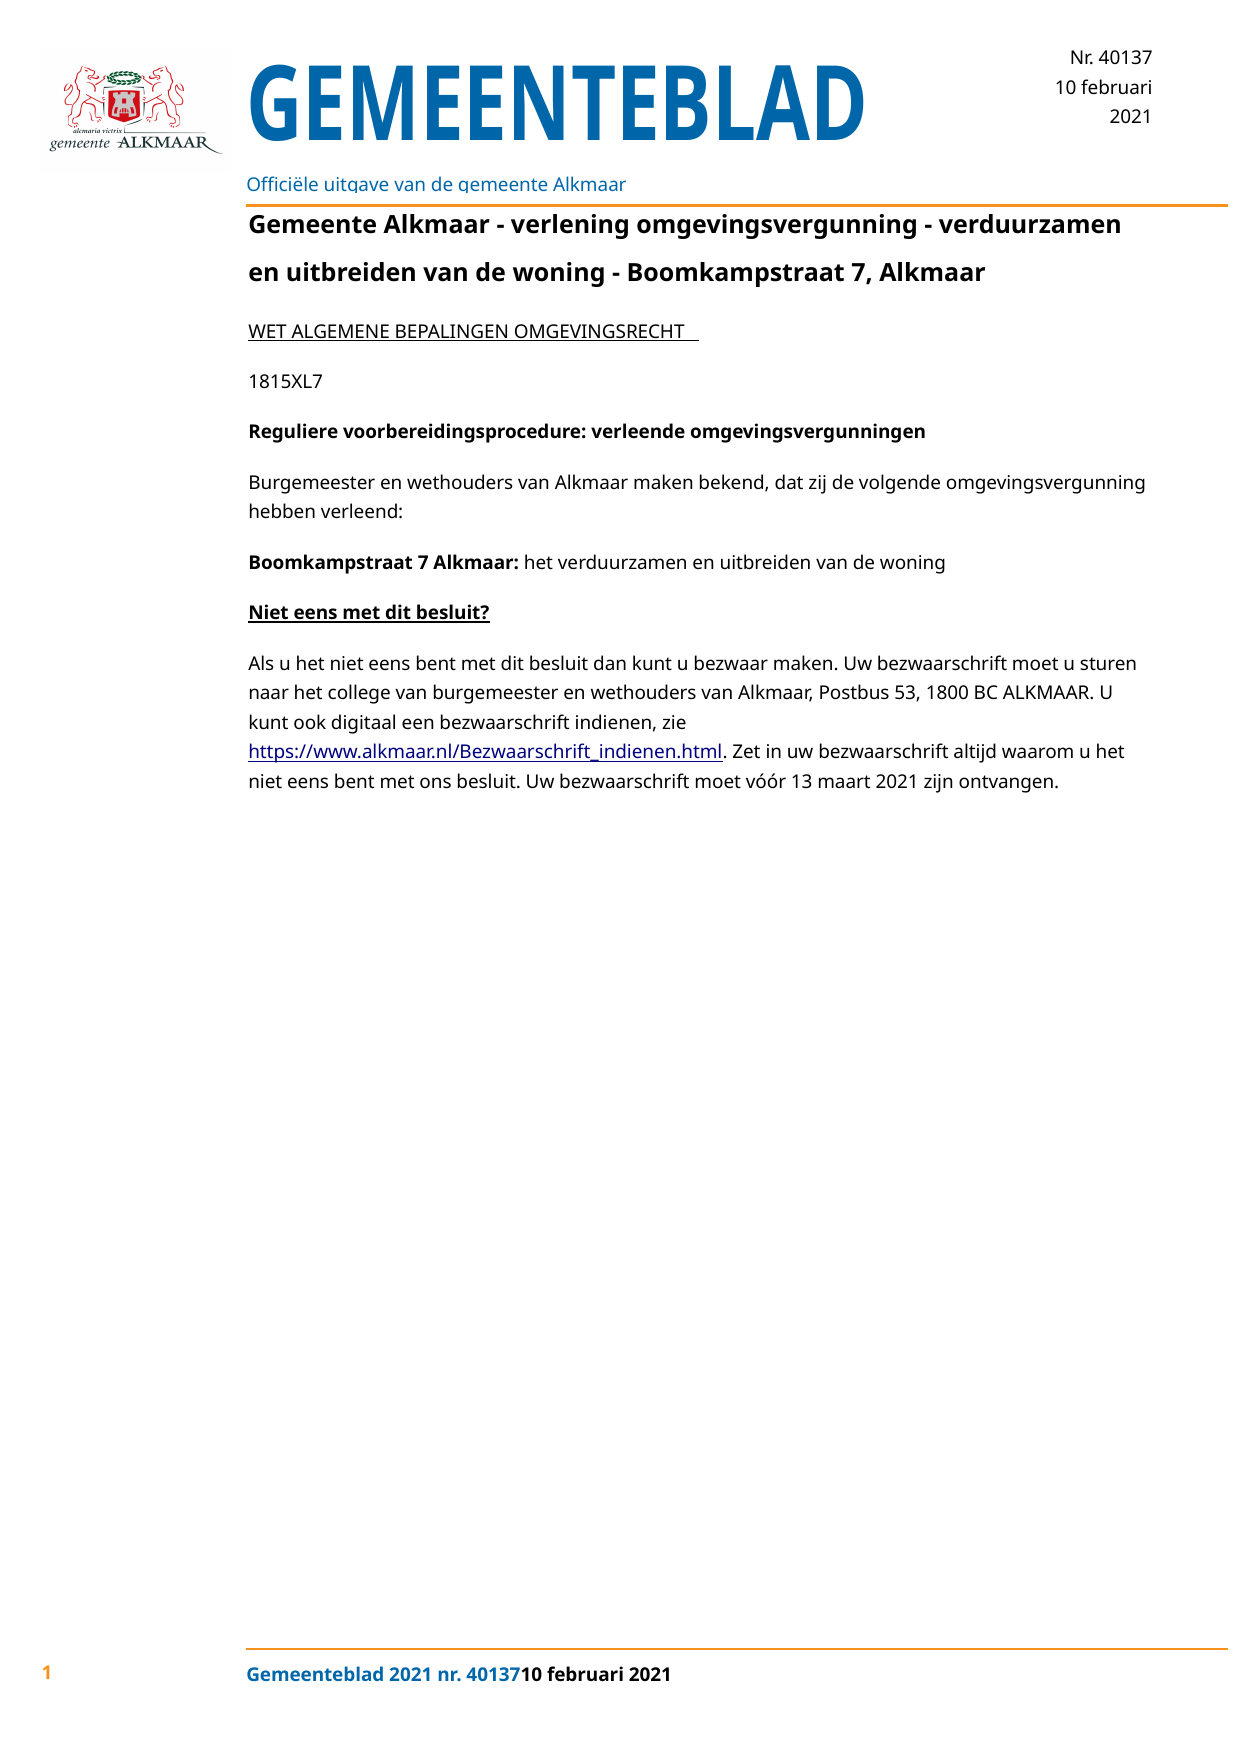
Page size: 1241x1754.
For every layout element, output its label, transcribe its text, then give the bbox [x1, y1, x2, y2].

text Als u het niet eens bent met dit besluit dan kunt u bezwaar maken. Uw bezwaarschrift moet u sturen naar het college van burgemeester en wethouders van Alkmaar, Postbus 53, 1800 BC ALKMAAR. U kunt ook digitaal een bezwaarschrift indienen, zie https://www.alkmaar.nl/Bezwaarschrift_indienen.html. Zet in uw bezwaarschrift altijd waarom u het niet eens bent met ons besluit. Uw bezwaarschrift moet vóór 13 maart 2021 zijn ontvangen. [248, 650, 1152, 794]
text Niet eens met dit besluit? [248, 599, 1152, 625]
text Boomkampstraat 7 Alkmaar: het verduurzamen en uitbreiden van de woning [248, 549, 1152, 575]
text Burgemeester en wethouders van Alkmaar maken bekend, dat zij de volgende omgevingsvergunning hebben verleend: [248, 469, 1152, 524]
picture [41, 47, 231, 172]
text 1815XL7 [248, 368, 1152, 394]
text WET ALGEMENE BEPALINGEN OMGEVINGSRECHT [248, 318, 1152, 344]
text Gemeente Alkmaar - verlening omgevingsvergunning - verduurzamen en uitbreiden van de woning - Boomkampstraat 7, Alkmaar [248, 207, 1152, 288]
text Reguliere voorbereidingsprocedure: verleende omgevingsvergunningen [248, 419, 1152, 444]
